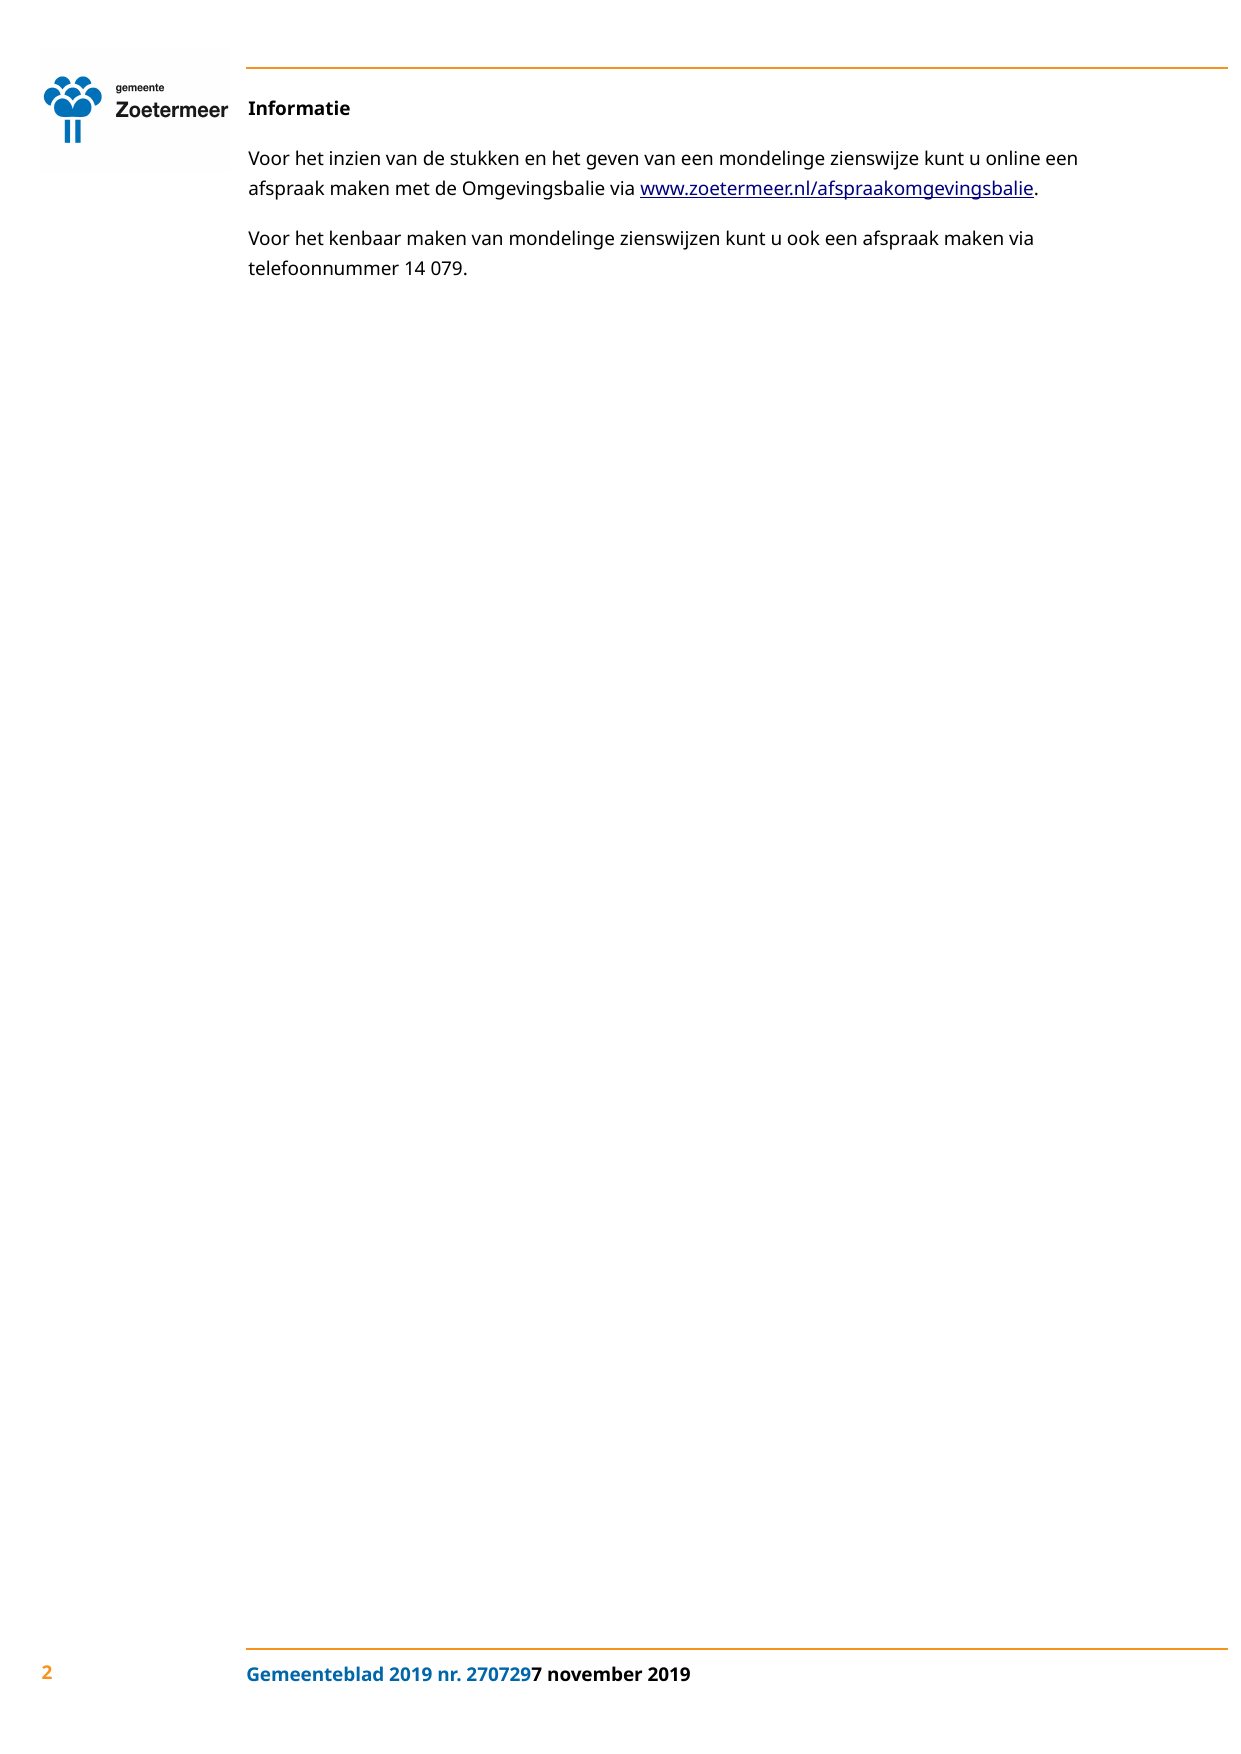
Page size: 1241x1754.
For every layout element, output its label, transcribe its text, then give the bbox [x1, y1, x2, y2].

text Informatie [248, 95, 1152, 121]
text Voor het kenbaar maken van mondelinge zienswijzen kunt u ook een afspraak maken via telefoonnummer 14 079. [248, 225, 1152, 281]
text Voor het inzien van de stukken en het geven van een mondelinge zienswijze kunt u online een afspraak maken met de Omgevingsbalie via www.zoetermeer.nl/afspraakomgevingsbalie. [248, 145, 1152, 201]
picture [41, 47, 231, 172]
